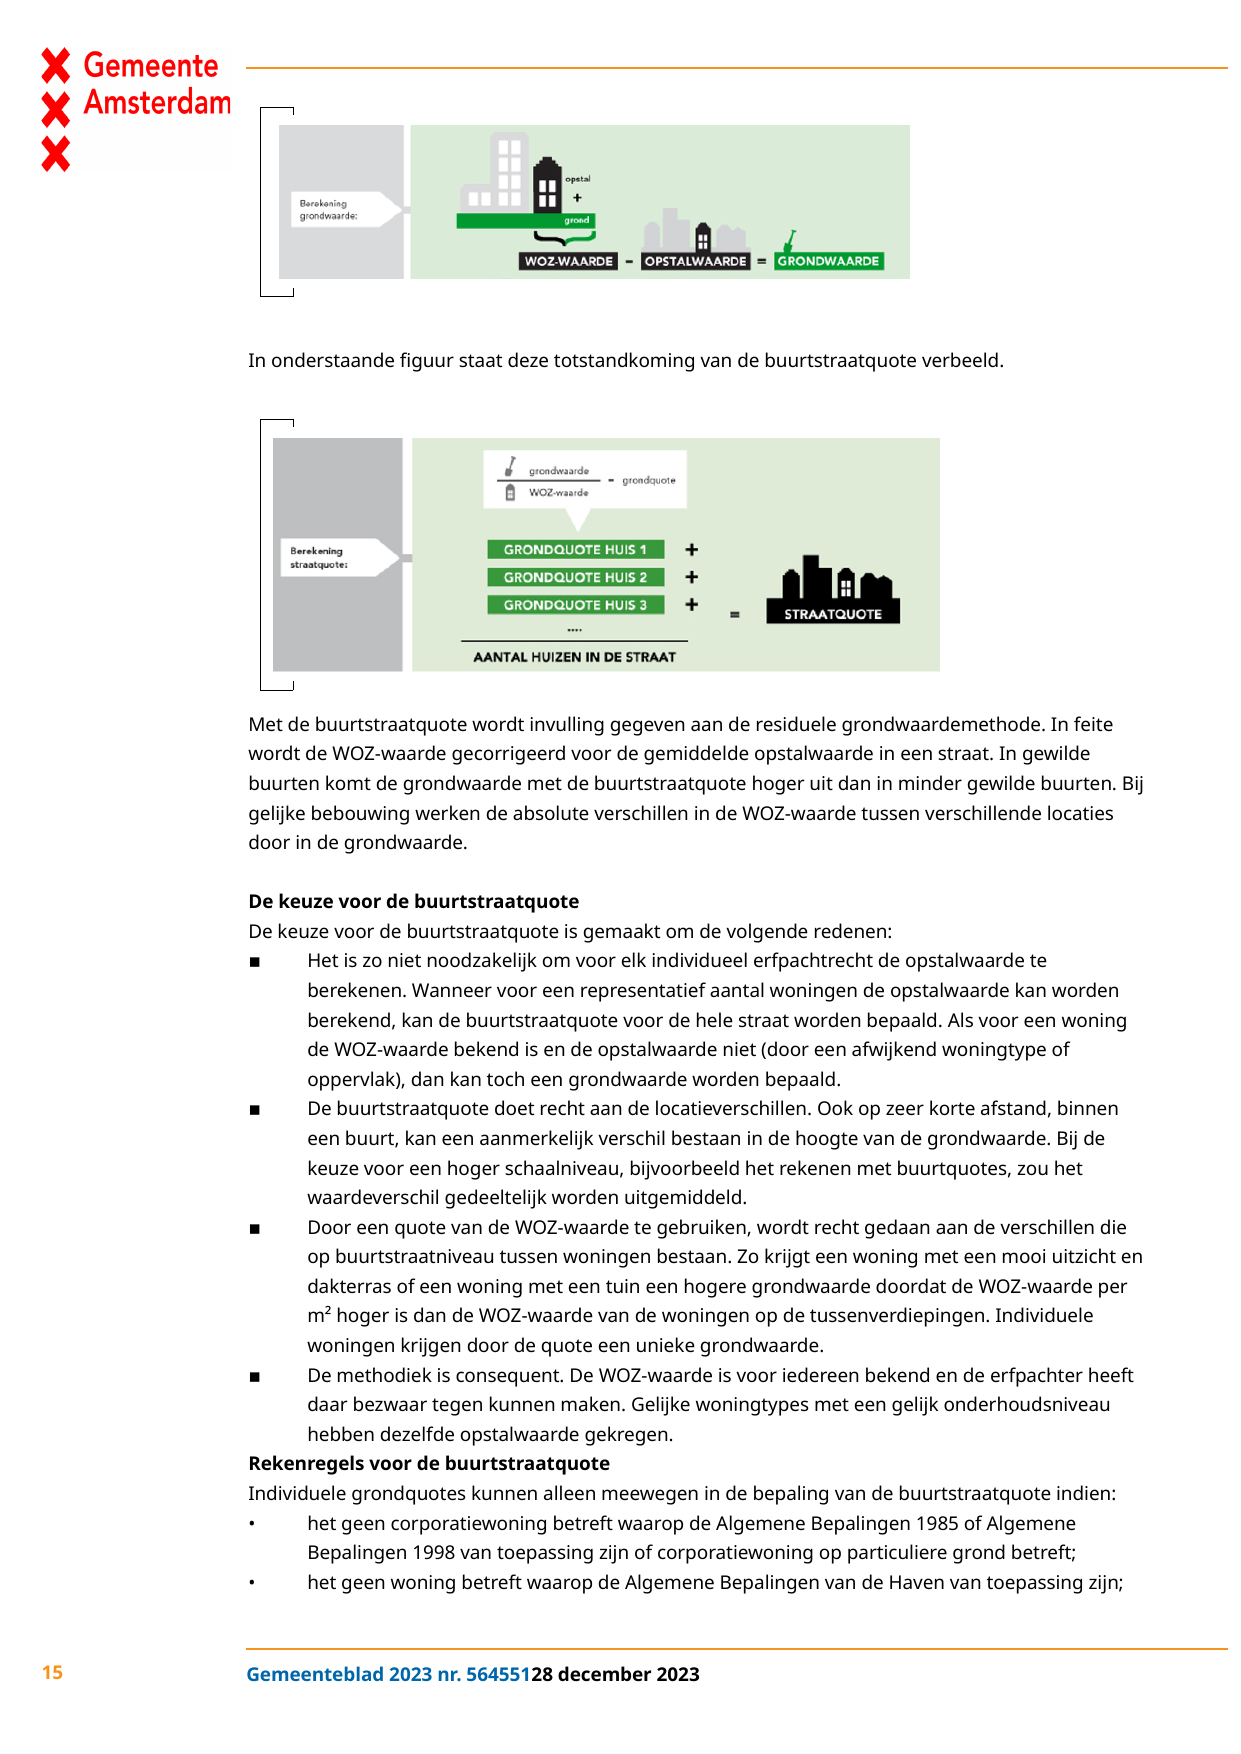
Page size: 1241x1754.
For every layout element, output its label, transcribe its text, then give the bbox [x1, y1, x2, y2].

list het geen woning betreft waarop de Algemene Bepalingen van de Haven van toepassing zijn; [248, 1569, 1152, 1595]
text Rekenregels voor de buurtstraatquote [248, 1451, 1152, 1476]
list Door een quote van de WOZ-waarde te gebruiken, wordt recht gedaan aan de verschillen die op buurtstraatniveau tussen woningen bestaan. Zo krijgt een woning met een mooi uitzicht en dakterras of een woning met een tuin een hogere grondwaarde doordat de WOZ-waarde per m² hoger is dan de WOZ-waarde van de woningen op de tussenverdiepingen. Individuele woningen krijgen door de quote een unieke grondwaarde. [248, 1214, 1152, 1358]
list het geen corporatiewoning betreft waarop de Algemene Bepalingen 1985 of Algemene Bepalingen 1998 van toepassing zijn of corporatiewoning op particuliere grond betreft; [248, 1510, 1152, 1565]
picture [268, 115, 918, 288]
picture [268, 427, 972, 681]
list De methodiek is consequent. De WOZ-waarde is voor iedereen bekend en de erfpachter heeft daar bezwaar tegen kunnen maken. Gelijke woningtypes met een gelijk onderhoudsniveau hebben dezelfde opstalwaarde gekregen. [248, 1362, 1152, 1447]
text Individuele grondquotes kunnen alleen meewegen in de bepaling van de buurtstraatquote indien: [248, 1480, 1152, 1506]
list Het is zo niet noodzakelijk om voor elk individueel erfpachtrecht de opstalwaarde te berekenen. Wanneer voor een representatief aantal woningen de opstalwaarde kan worden berekend, kan de buurtstraatquote voor de hele straat worden bepaald. Als voor een woning de WOZ-waarde bekend is en de opstalwaarde niet (door een afwijkend woningtype of oppervlak), dan kan toch een grondwaarde worden bepaald. [248, 948, 1152, 1092]
text In onderstaande figuur staat deze totstandkoming van de buurtstraatquote verbeeld. [248, 347, 1152, 373]
text De keuze voor de buurtstraatquote is gemaakt om de volgende redenen: [248, 918, 1152, 944]
picture [41, 47, 231, 172]
list De buurtstraatquote doet recht aan de locatieverschillen. Ook op zeer korte afstand, binnen een buurt, kan een aanmerkelijk verschil bestaan in de hoogte van de grondwaarde. Bij de keuze voor een hoger schaalniveau, bijvoorbeeld het rekenen met buurtquotes, zou het waardeverschil gedeeltelijk worden uitgemiddeld. [248, 1096, 1152, 1210]
text Met de buurtstraatquote wordt invulling gegeven aan de residuele grondwaardemethode. In feite wordt de WOZ-waarde gecorrigeerd voor de gemiddelde opstalwaarde in een straat. In gewilde buurten komt de grondwaarde met de buurtstraatquote hoger uit dan in minder gewilde buurten. Bij gelijke bebouwing werken de absolute verschillen in de WOZ-waarde tussen verschillende locaties door in de grondwaarde. [248, 711, 1152, 855]
text De keuze voor de buurtstraatquote [248, 888, 1152, 914]
